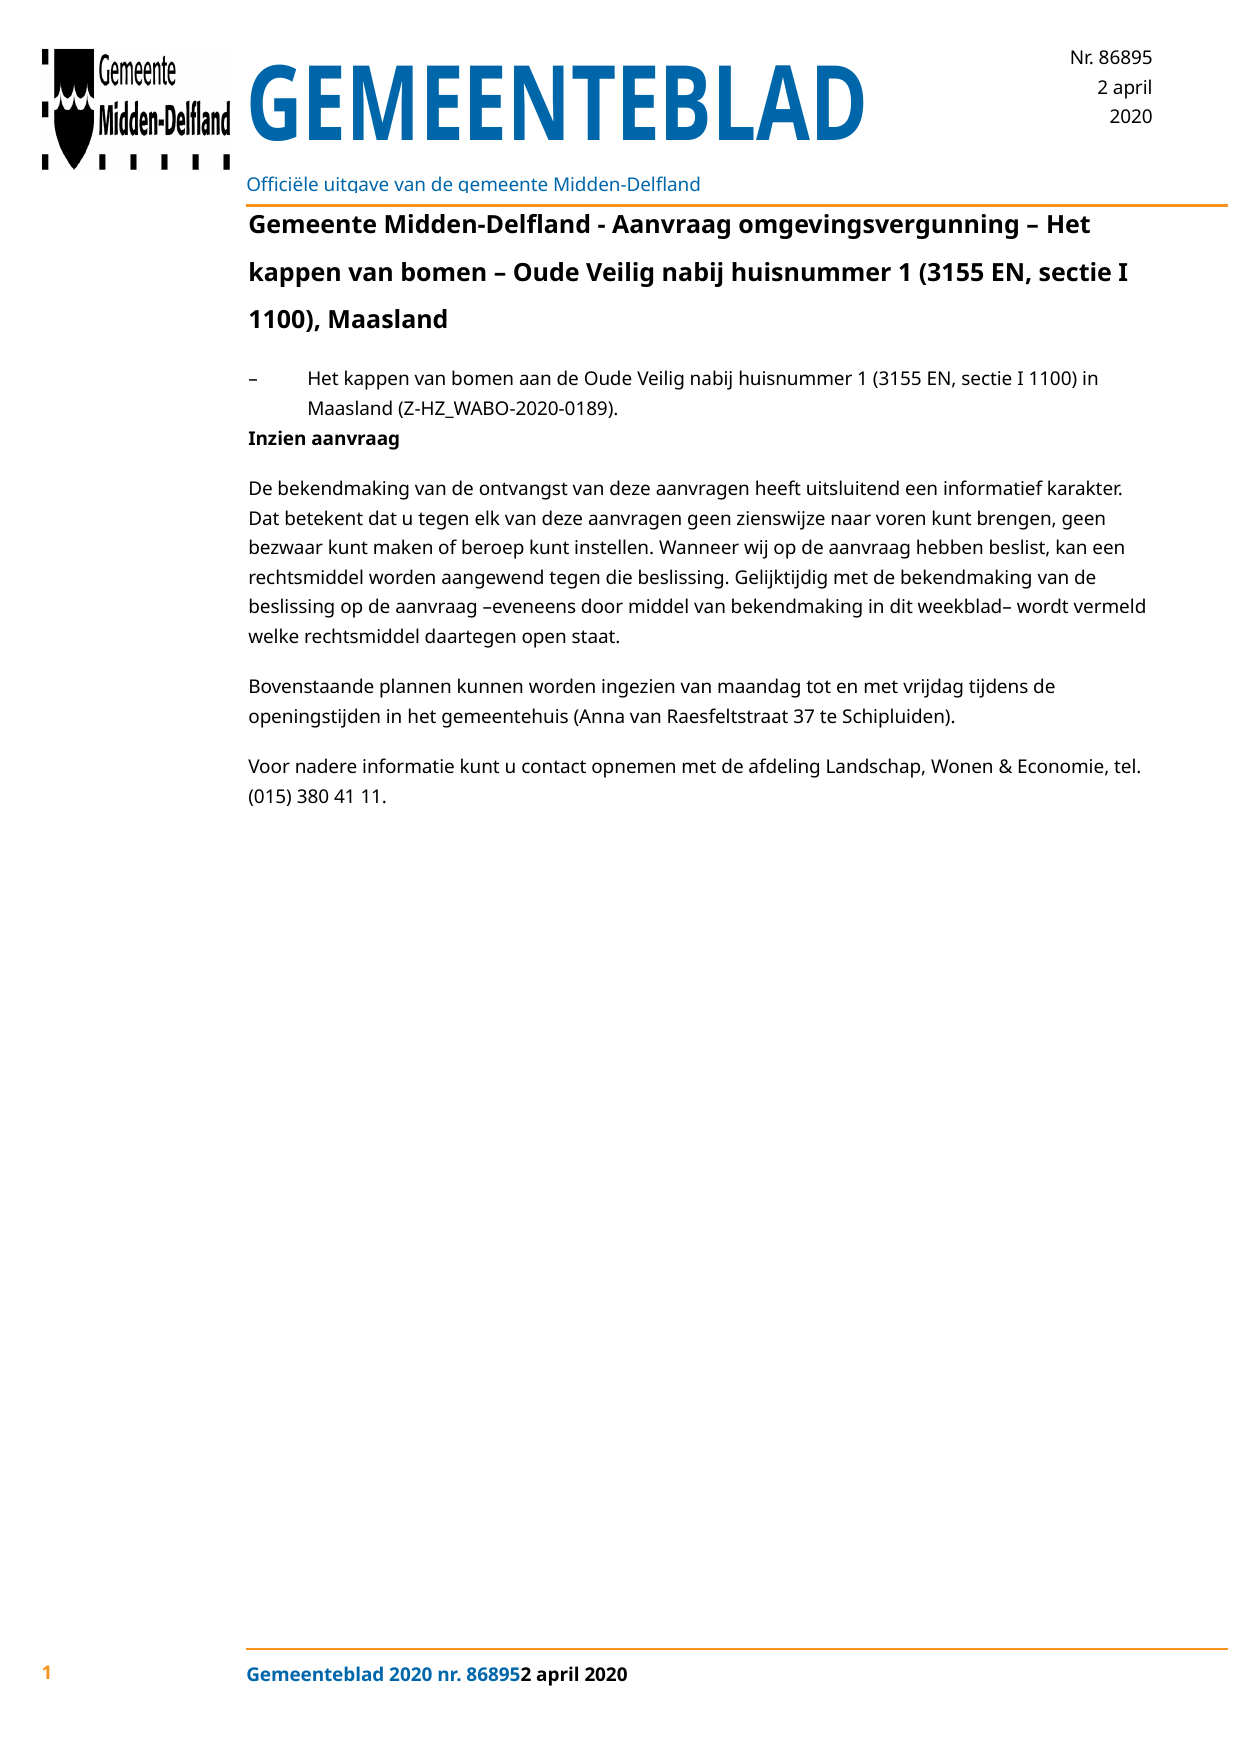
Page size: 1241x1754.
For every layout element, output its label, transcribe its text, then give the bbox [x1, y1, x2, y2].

text De bekendmaking van de ontvangst van deze aanvragen heeft uitsluitend een informatief karakter. Dat betekent dat u tegen elk van deze aanvragen geen zienswijze naar voren kunt brengen, geen bezwaar kunt maken of beroep kunt instellen. Wanneer wij op de aanvraag hebben beslist, kan een rechtsmiddel worden aangewend tegen die beslissing. Gelijktijdig met de bekendmaking van de beslissing op de aanvraag –eveneens door middel van bekendmaking in dit weekblad– wordt vermeld welke rechtsmiddel daartegen open staat. [248, 475, 1152, 649]
text Inzien aanvraag [248, 425, 1152, 450]
text Gemeente Midden-Delfland - Aanvraag omgevingsvergunning – Het kappen van bomen – Oude Veilig nabij huisnummer 1 (3155 EN, sectie I 1100), Maasland [248, 207, 1152, 336]
text Bovenstaande plannen kunnen worden ingezien van maandag tot en met vrijdag tijdens de openingstijden in het gemeentehuis (Anna van Raesfeltstraat 37 te Schipluiden). [248, 673, 1152, 729]
picture [41, 47, 231, 172]
list Het kappen van bomen aan de Oude Veilig nabij huisnummer 1 (3155 EN, sectie I 1100) in Maasland (Z-HZ_WABO-2020-0189). [248, 366, 1152, 421]
text Voor nadere informatie kunt u contact opnemen met de afdeling Landschap, Wonen & Economie, tel. (015) 380 41 11. [248, 753, 1152, 809]
